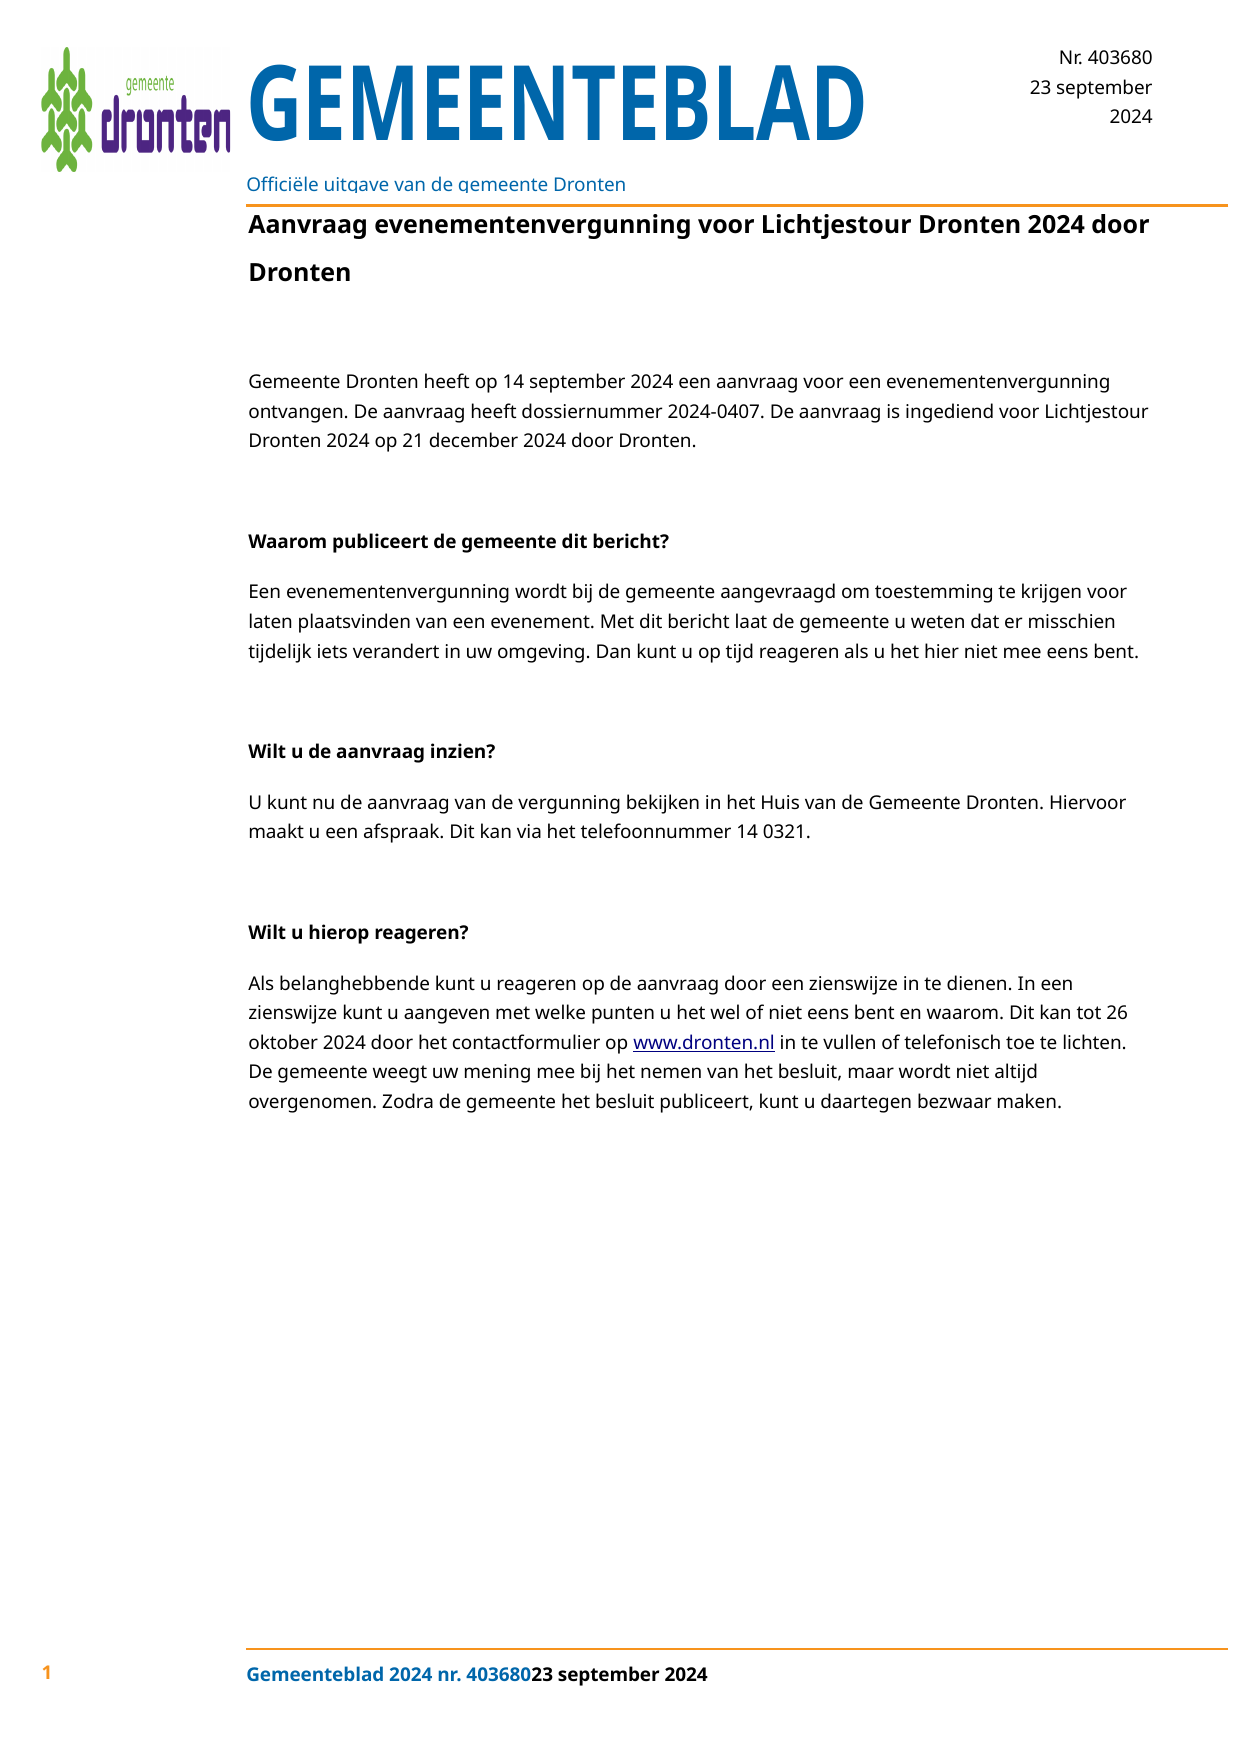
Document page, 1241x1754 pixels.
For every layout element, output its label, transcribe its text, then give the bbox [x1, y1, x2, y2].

text Als belanghebbende kunt u reageren op de aanvraag door een zienswijze in te dienen. In een zienswijze kunt u aangeven met welke punten u het wel of niet eens bent en waarom. Dit kan tot 26 oktober 2024 door het contactformulier op www.dronten.nl in te vullen of telefonisch toe te lichten. De gemeente weegt uw mening mee bij het nemen van het besluit, maar wordt niet altijd overgenomen. Zodra de gemeente het besluit publiceert, kunt u daartegen bezwaar maken. [248, 970, 1152, 1114]
text Aanvraag evenementenvergunning voor Lichtjestour Dronten 2024 door Dronten [248, 207, 1152, 288]
text Wilt u hierop reageren? [248, 919, 1152, 945]
text Gemeente Dronten heeft op 14 september 2024 een aanvraag voor een evenementenvergunning ontvangen. De aanvraag heeft dossiernummer 2024-0407. De aanvraag is ingediend voor Lichtjestour Dronten 2024 op 21 december 2024 door Dronten. [248, 368, 1152, 453]
text Wilt u de aanvraag inzien? [248, 739, 1152, 764]
picture [41, 47, 231, 172]
text Waarom publiceert de gemeente dit bericht? [248, 528, 1152, 554]
text U kunt nu de aanvraag van de vergunning bekijken in het Huis van de Gemeente Dronten. Hiervoor maakt u een afspraak. Dit kan via het telefoonnummer 14 0321. [248, 789, 1152, 844]
text Een evenementenvergunning wordt bij de gemeente aangevraagd om toestemming te krijgen voor laten plaatsvinden van een evenement. Met dit bericht laat de gemeente u weten dat er misschien tijdelijk iets verandert in uw omgeving. Dan kunt u op tijd reageren als u het hier niet mee eens bent. [248, 579, 1152, 664]
